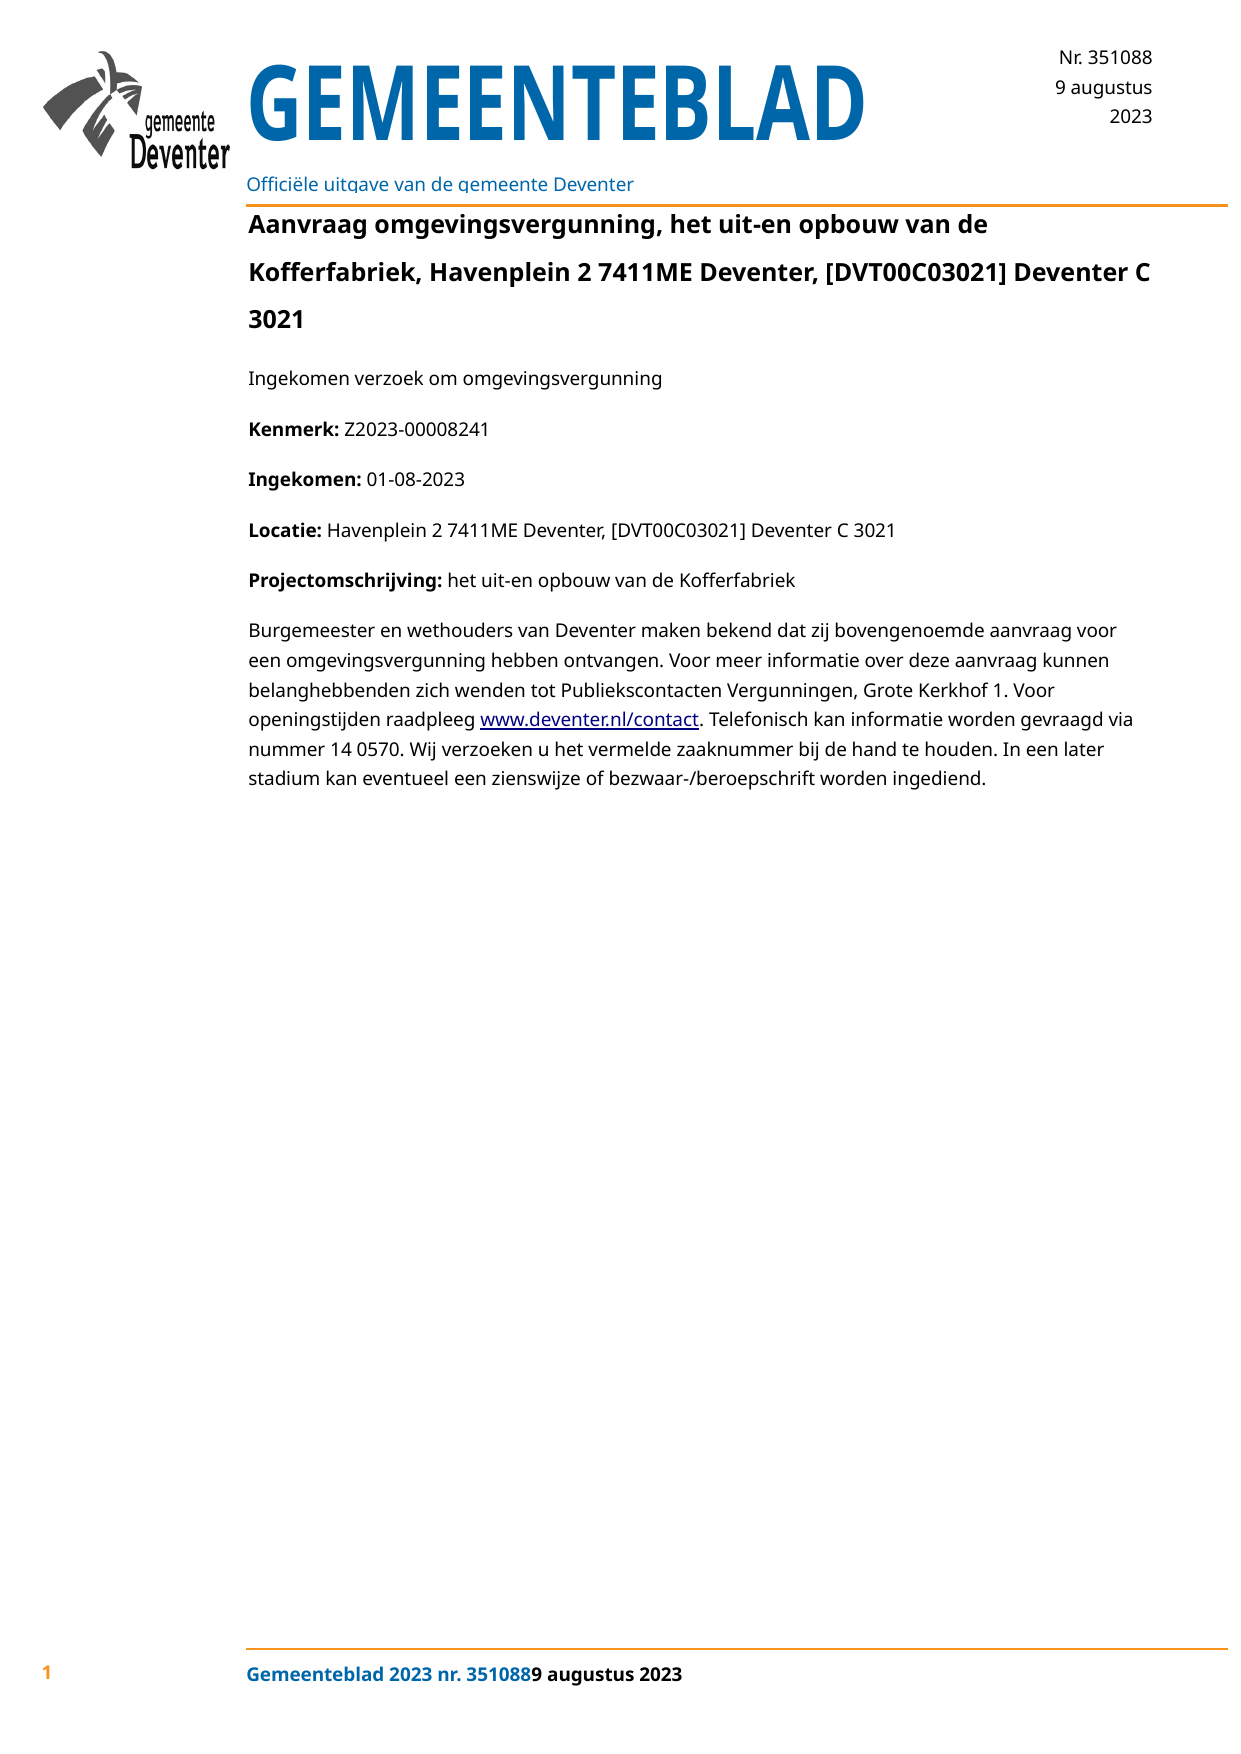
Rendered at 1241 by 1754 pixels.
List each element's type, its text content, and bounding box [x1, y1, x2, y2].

text Ingekomen verzoek om omgevingsvergunning [248, 366, 1152, 391]
text Burgemeester en wethouders van Deventer maken bekend dat zij bovengenoemde aanvraag voor een omgevingsvergunning hebben ontvangen. Voor meer informatie over deze aanvraag kunnen belanghebbenden zich wenden tot Publiekscontacten Vergunningen, Grote Kerkhof 1. Voor openingstijden raadpleeg www.deventer.nl/contact. Telefonisch kan informatie worden gevraagd via nummer 14 0570. Wij verzoeken u het vermelde zaaknummer bij de hand te houden. In een later stadium kan eventueel een zienswijze of bezwaar-/beroepschrift worden ingediend. [248, 618, 1152, 791]
text Locatie: Havenplein 2 7411ME Deventer, [DVT00C03021] Deventer C 3021 [248, 517, 1152, 542]
text Aanvraag omgevingsvergunning, het uit-en opbouw van de Kofferfabriek, Havenplein 2 7411ME Deventer, [DVT00C03021] Deventer C 3021 [248, 207, 1152, 336]
text Ingekomen: 01-08-2023 [248, 466, 1152, 492]
text Projectomschrijving: het uit-en opbouw van de Kofferfabriek [248, 567, 1152, 593]
text Kenmerk: Z2023-00008241 [248, 416, 1152, 442]
picture [41, 47, 231, 172]
